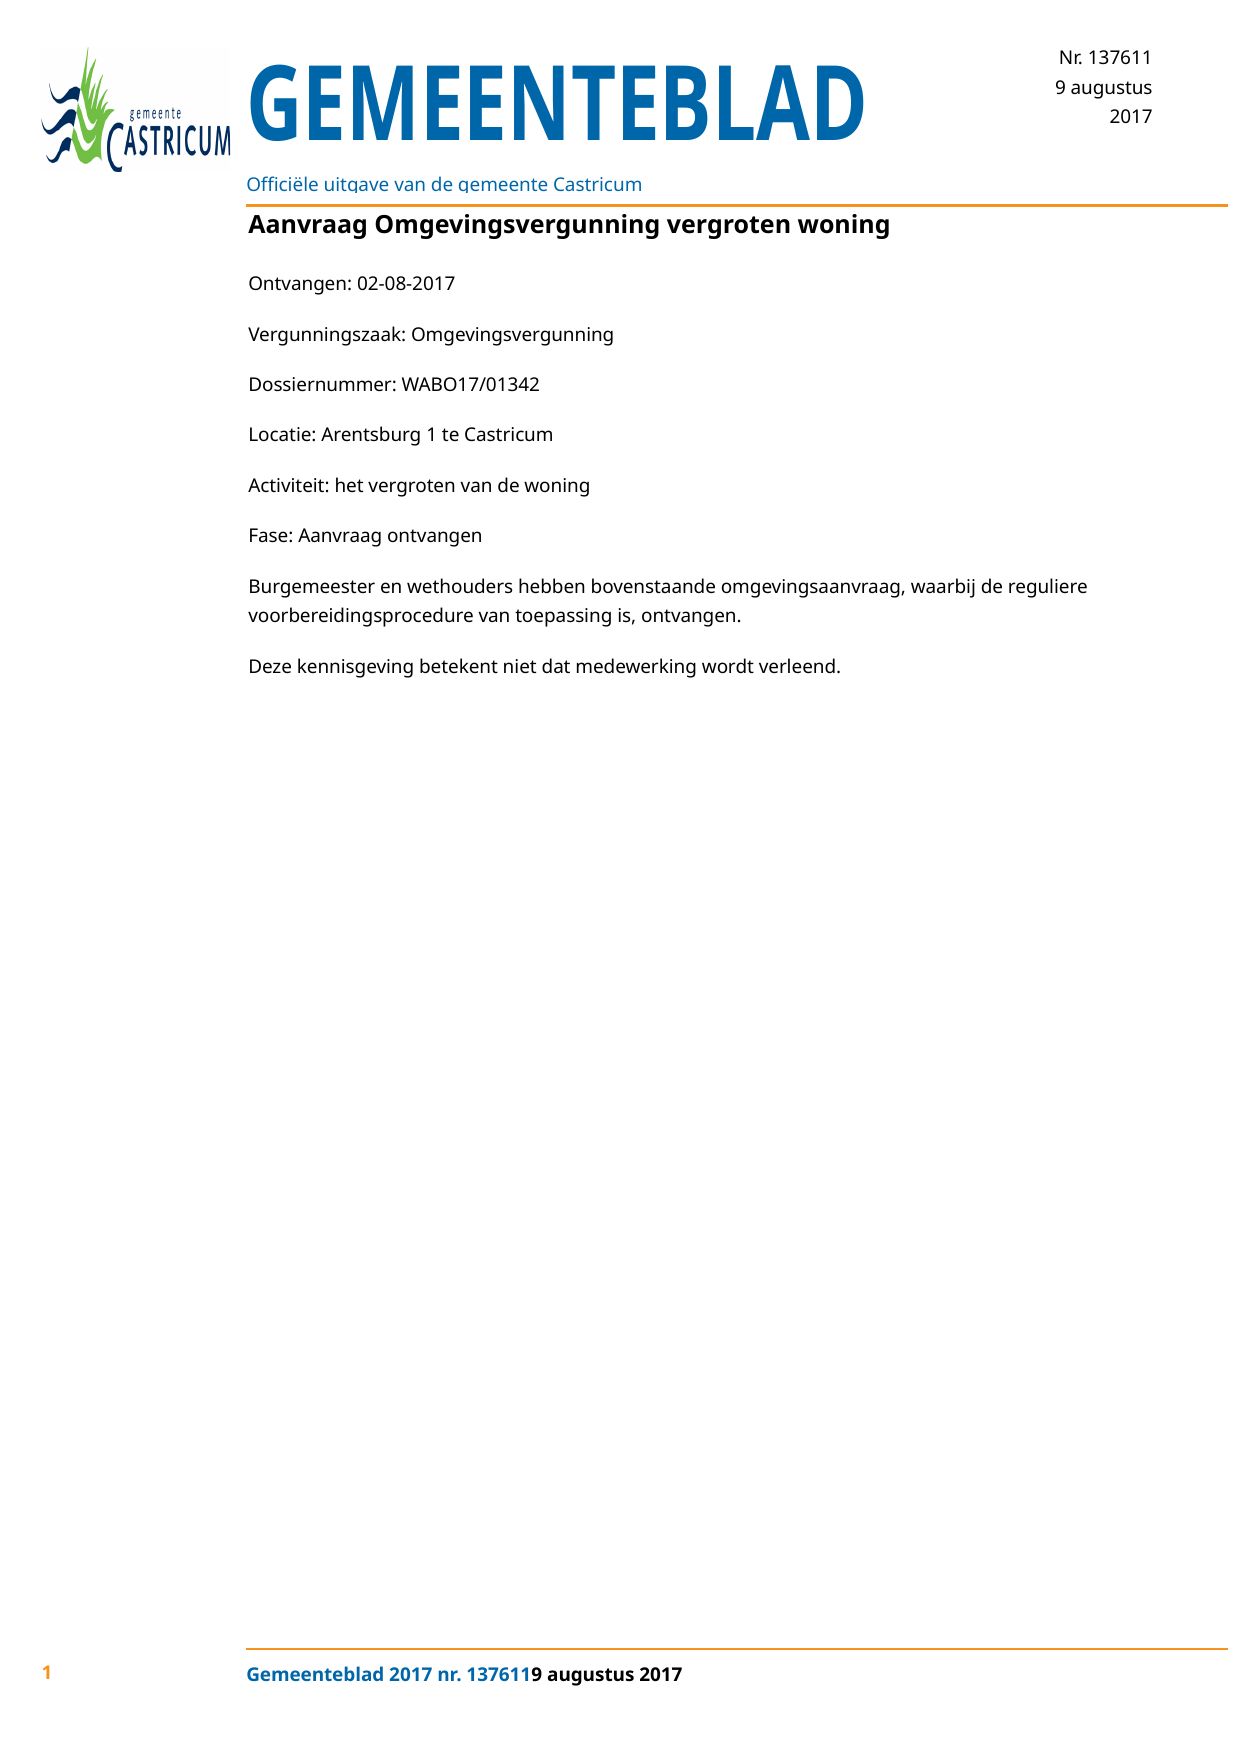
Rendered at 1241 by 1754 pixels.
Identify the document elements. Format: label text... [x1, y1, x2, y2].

text Deze kennisgeving betekent niet dat medewerking wordt verleend. [248, 653, 1152, 678]
picture [41, 47, 231, 172]
text Fase: Aanvraag ontvangen [248, 522, 1152, 548]
text Aanvraag Omgevingsvergunning vergroten woning [248, 207, 1152, 241]
text Burgemeester en wethouders hebben bovenstaande omgevingsaanvraag, waarbij de reguliere voorbereidingsprocedure van toepassing is, ontvangen. [248, 573, 1152, 628]
text Vergunningszaak: Omgevingsvergunning [248, 321, 1152, 346]
text Activiteit: het vergroten van de woning [248, 472, 1152, 498]
text Dossiernummer: WABO17/01342 [248, 371, 1152, 397]
text Locatie: Arentsburg 1 te Castricum [248, 422, 1152, 447]
text Ontvangen: 02-08-2017 [248, 270, 1152, 296]
